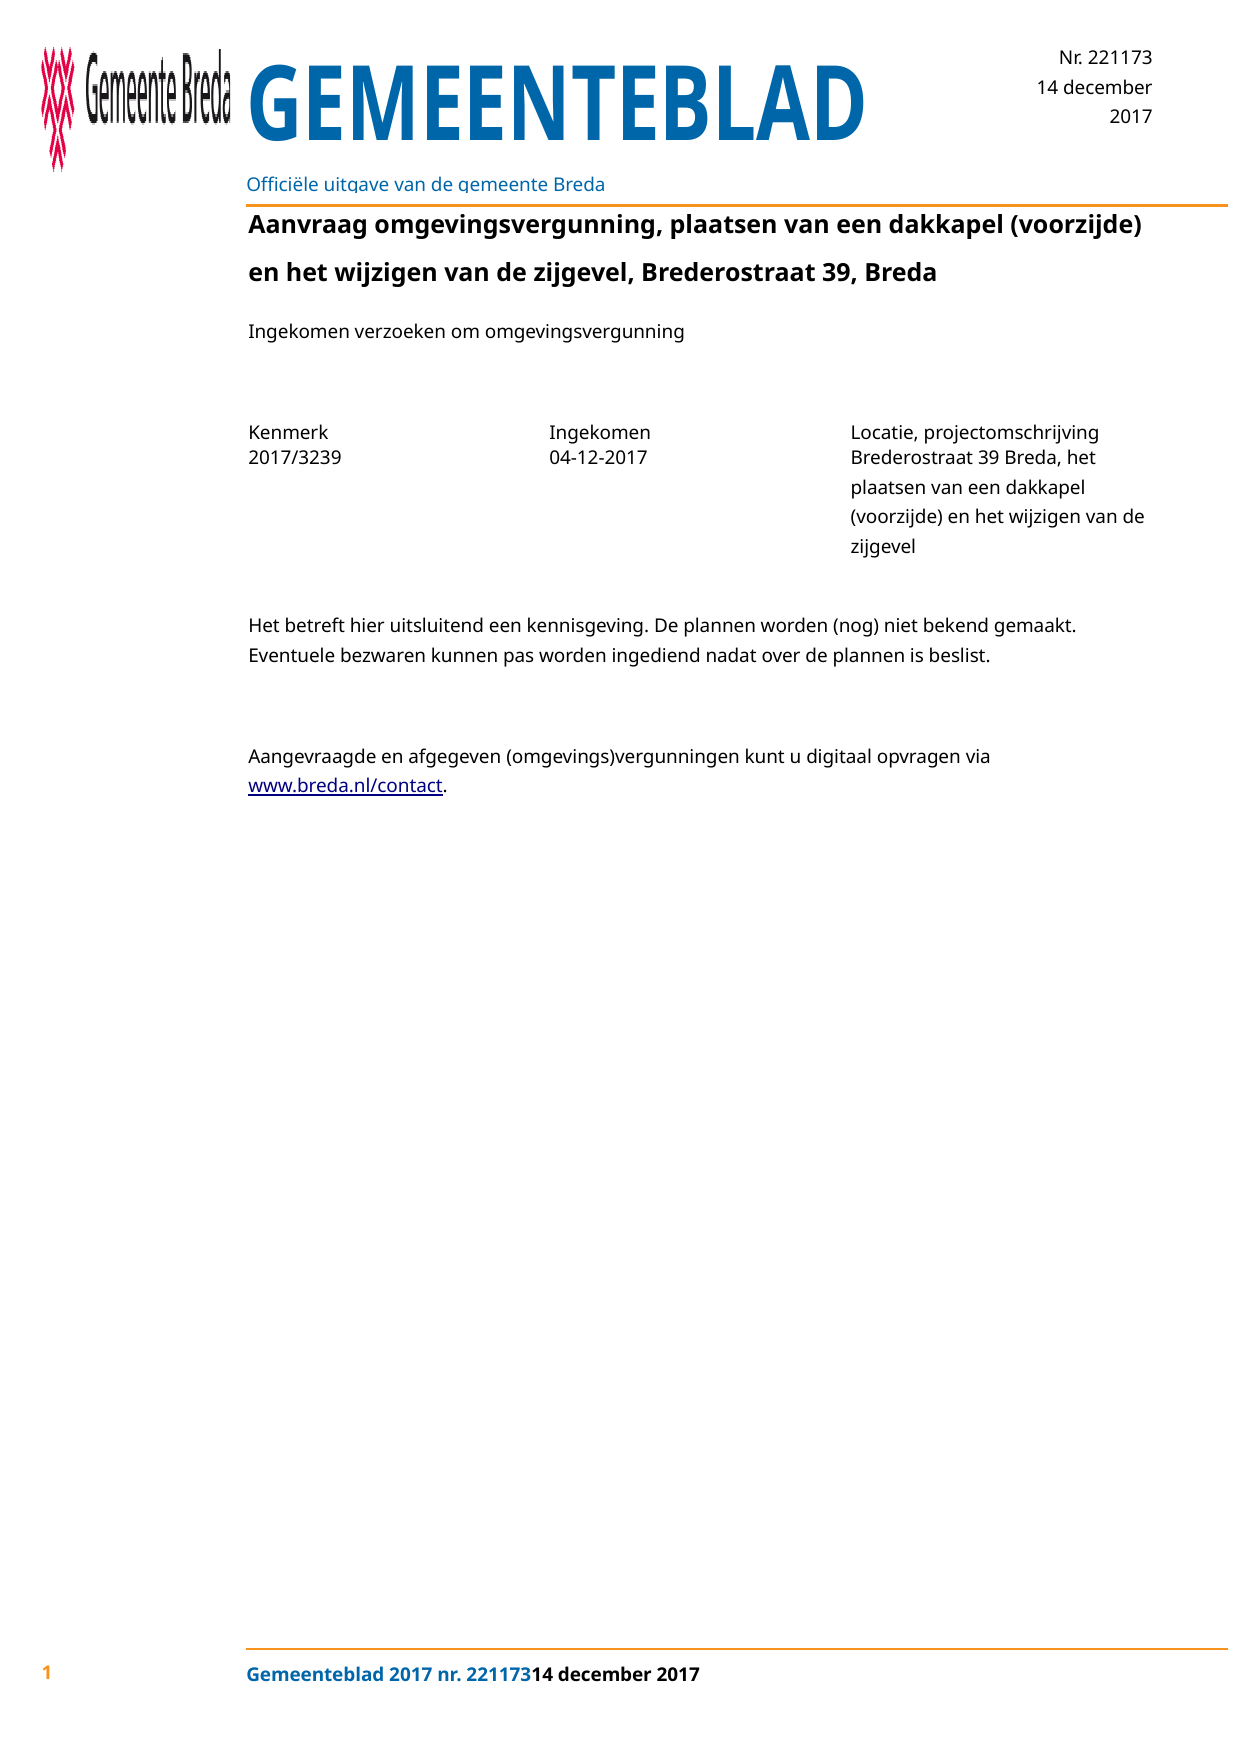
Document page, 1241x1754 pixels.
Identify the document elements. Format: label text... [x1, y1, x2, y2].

text Aanvraag omgevingsvergunning, plaatsen van een dakkapel (voorzijde) en het wijzigen van de zijgevel, Brederostraat 39, Breda [248, 207, 1152, 288]
table_header Ingekomen [549, 419, 850, 444]
text Het betreft hier uitsluitend een kennisgeving. De plannen worden (nog) niet bekend gemaakt. Eventuele bezwaren kunnen pas worden ingediend nadat over de plannen is beslist. [248, 613, 1152, 668]
picture [41, 47, 231, 172]
text Ingekomen verzoeken om omgevingsvergunning [248, 318, 1152, 344]
table_cell Brederostraat 39 Breda, het plaatsen van een dakkapel (voorzijde) en het wijzigen van de zijgevel [850, 445, 1152, 559]
table_cell 2017/3239 [248, 445, 549, 559]
text Aangevraagde en afgegeven (omgevings)vergunningen kunt u digitaal opvragen via www.breda.nl/contact. [248, 743, 1152, 798]
table_cell 04-12-2017 [549, 445, 850, 559]
table_header Kenmerk [248, 419, 549, 444]
table_header Locatie, projectomschrijving [850, 419, 1152, 444]
